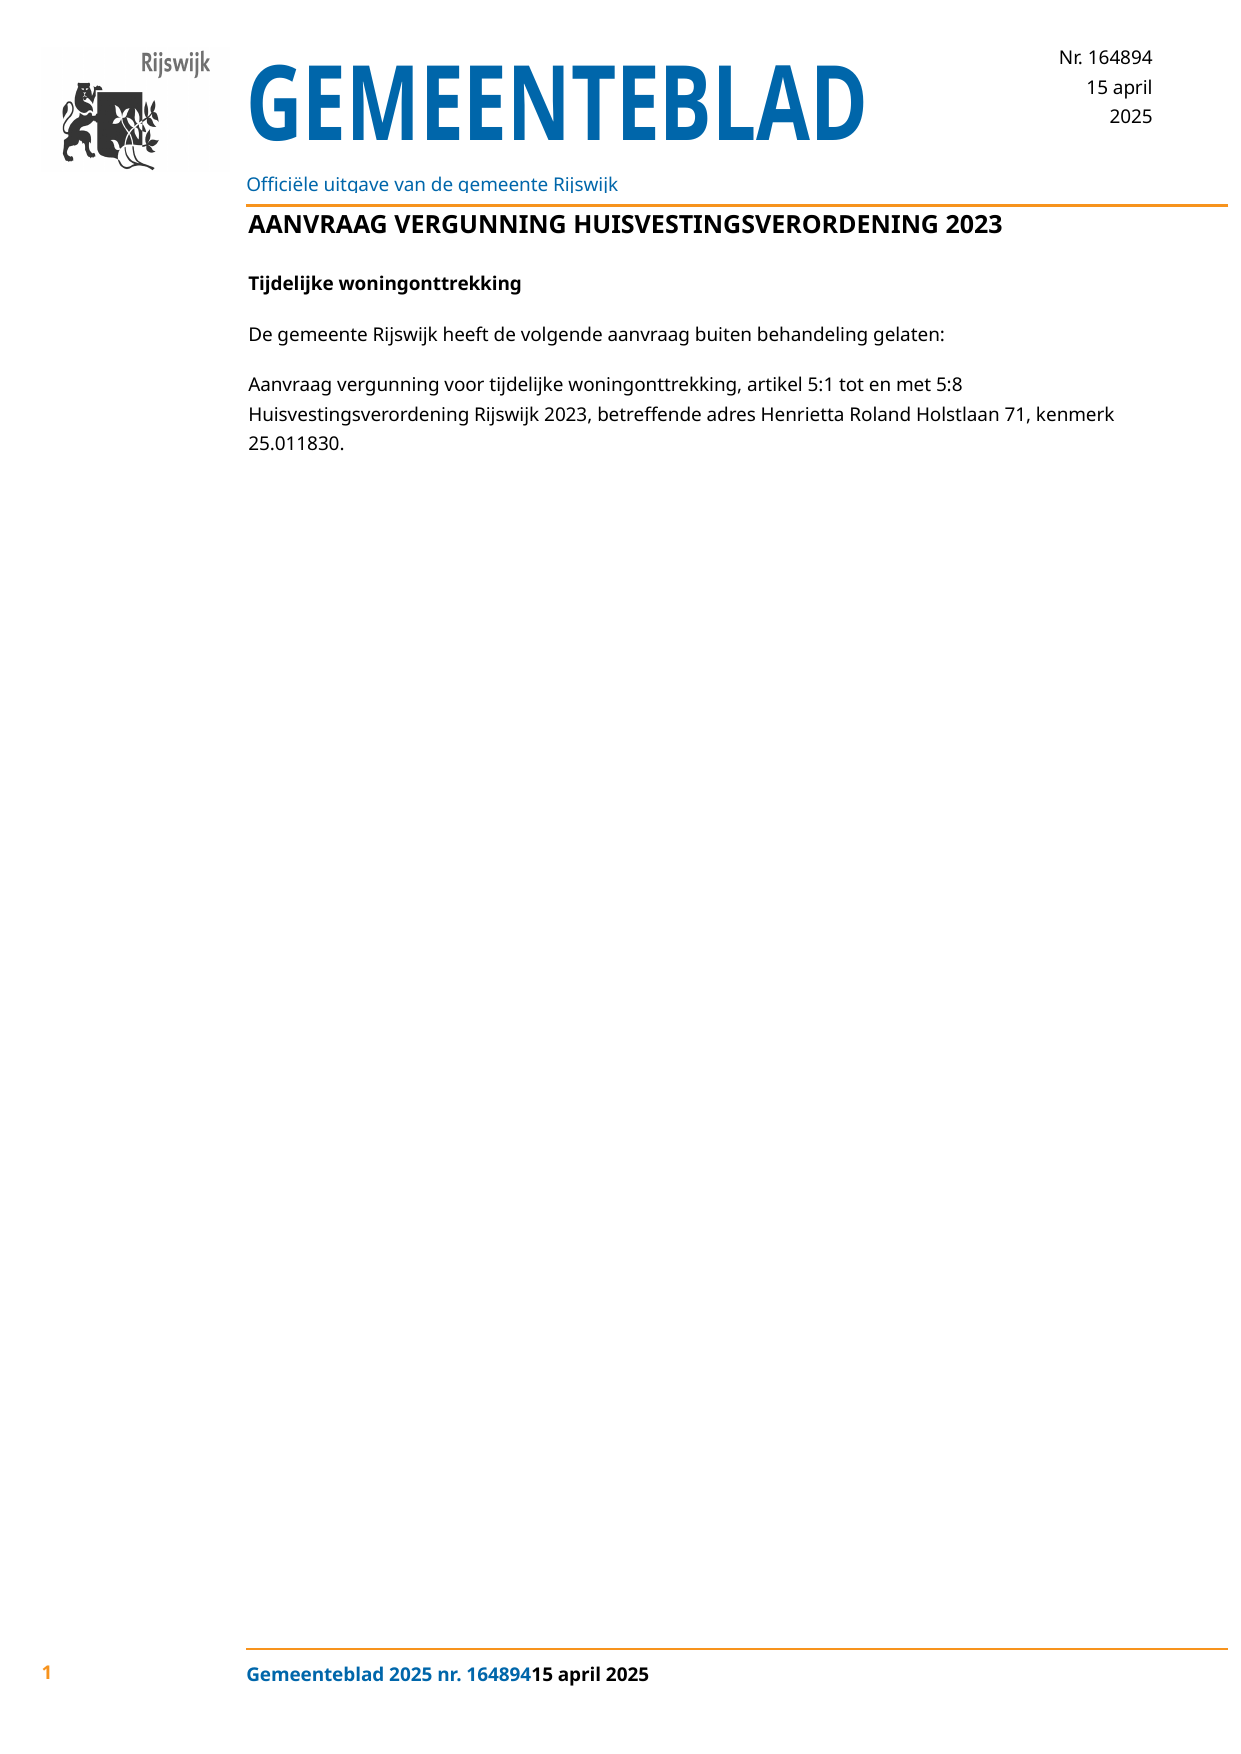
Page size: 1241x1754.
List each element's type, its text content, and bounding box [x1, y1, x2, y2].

text Tijdelijke woningonttrekking [248, 270, 1152, 296]
text AANVRAAG VERGUNNING HUISVESTINGSVERORDENING 2023 [248, 207, 1152, 241]
picture [41, 47, 231, 172]
text De gemeente Rijswijk heeft de volgende aanvraag buiten behandeling gelaten: [248, 321, 1152, 346]
text Aanvraag vergunning voor tijdelijke woningonttrekking, artikel 5:1 tot en met 5:8 Huisvestingsverordening Rijswijk 2023, betreffende adres Henrietta Roland Holstlaan 71, kenmerk 25.011830. [248, 371, 1152, 456]
